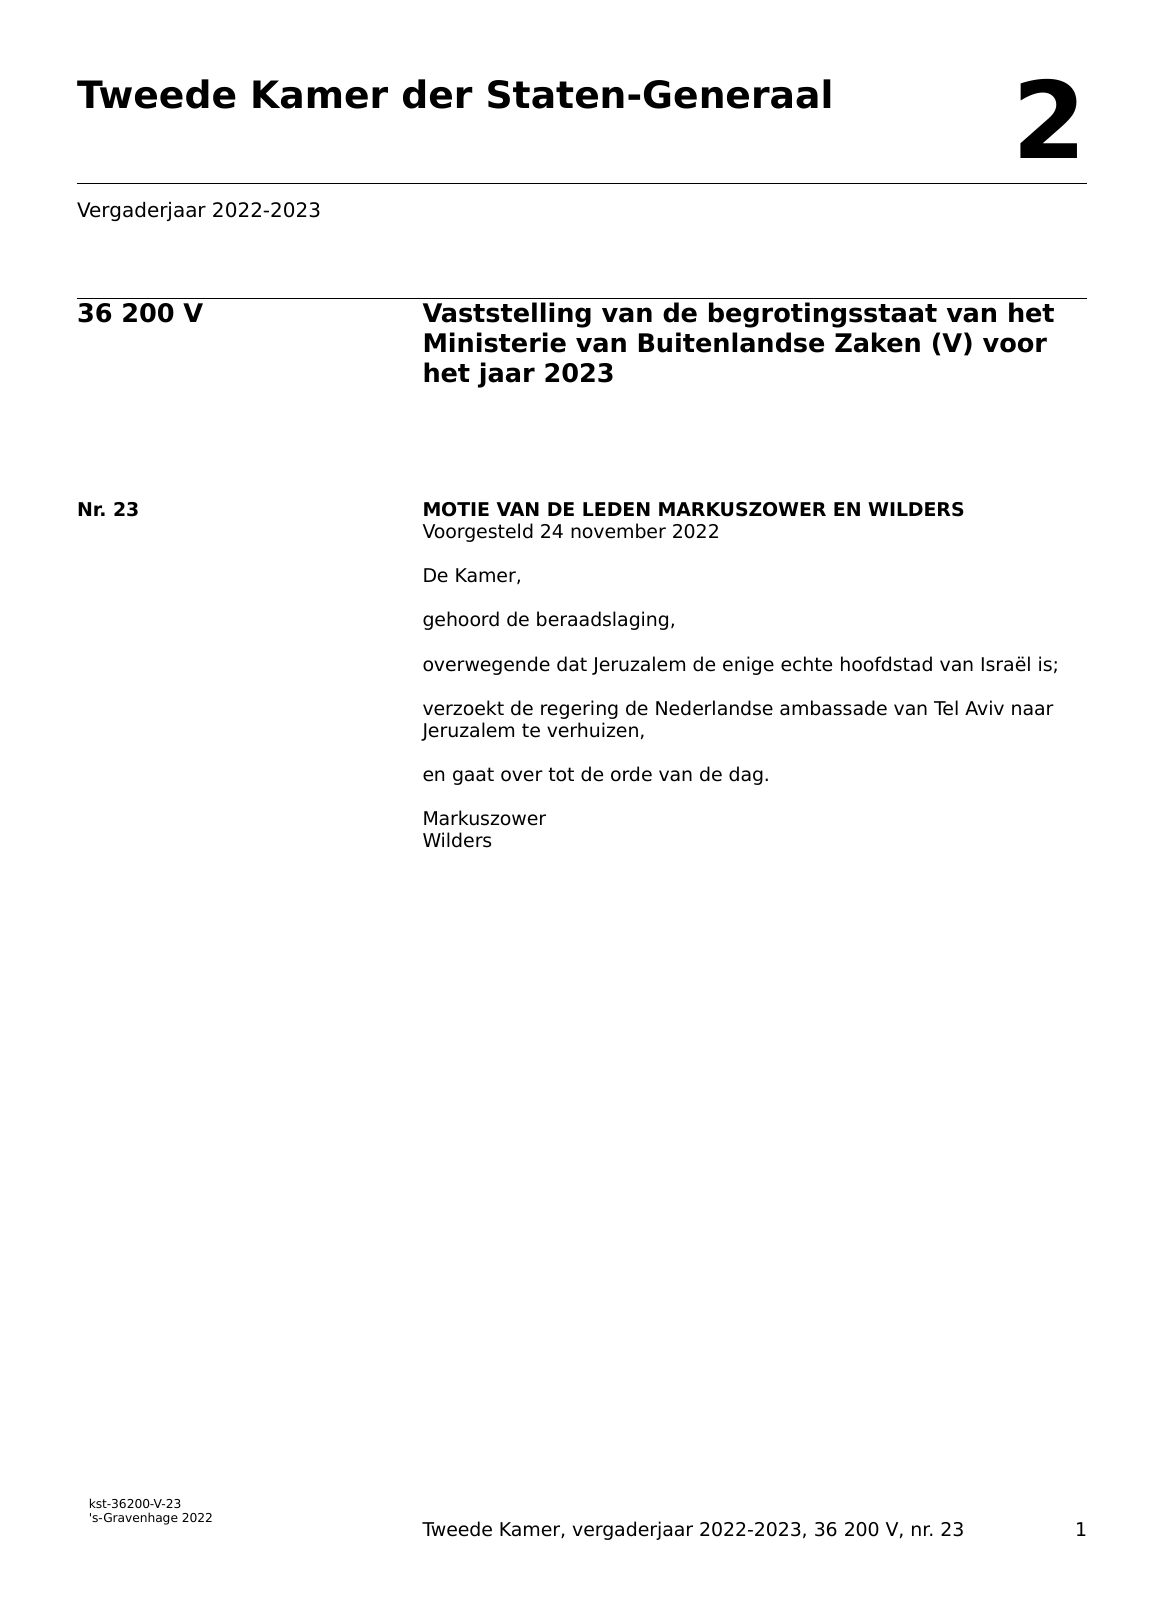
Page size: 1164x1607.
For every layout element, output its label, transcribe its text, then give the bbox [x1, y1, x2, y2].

text De Kamer, [422, 565, 1087, 587]
table_cell Vergaderjaar 2022-2023 [77, 184, 1087, 298]
text kst-36200-V-23 [88, 1497, 323, 1511]
subtitle Nr. 23 MOTIE VAN DE LEDEN MARKUSZOWER EN WILDERS [77, 499, 1087, 521]
text overwegende dat Jeruzalem de enige echte hoofdstad van Israël is; [422, 653, 1087, 676]
text gehoord de beraadslaging, [422, 609, 1087, 631]
table_header 2 [886, 59, 1087, 183]
text Markuszower [422, 808, 1087, 830]
text 's-Gravenhage 2022 [88, 1511, 323, 1525]
table_header Tweede Kamer der Staten-Generaal [77, 59, 886, 183]
text Voorgesteld 24 november 2022 [422, 521, 1087, 543]
text en gaat over tot de orde van de dag. [422, 764, 1087, 786]
text Wilders [422, 830, 1087, 852]
text verzoekt de regering de Nederlandse ambassade van Tel Aviv naar Jeruzalem te verhuizen, [422, 698, 1087, 742]
subtitle 36 200 V Vaststelling van de begrotingsstaat van het Ministerie van Buitenlandse Zaken (V) voor het jaar 2023 [77, 299, 1087, 388]
